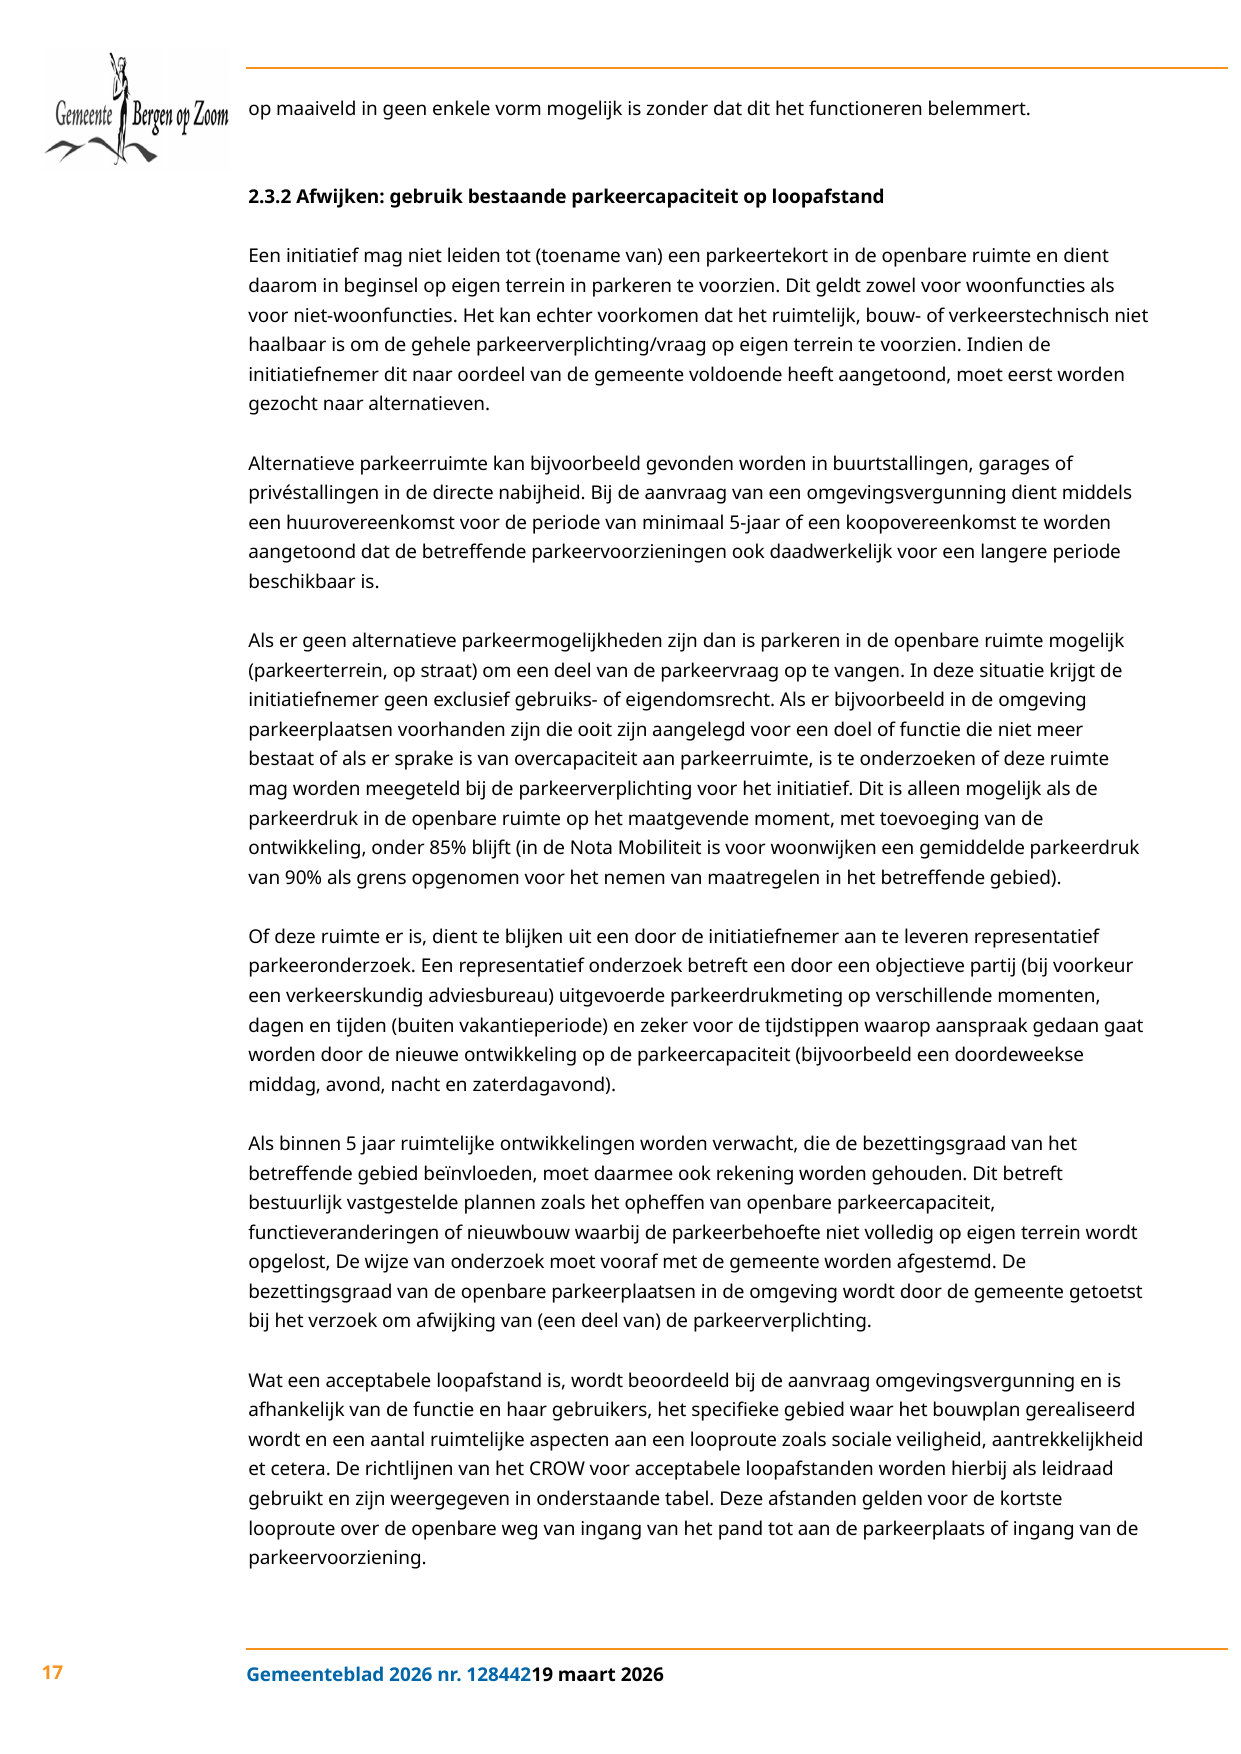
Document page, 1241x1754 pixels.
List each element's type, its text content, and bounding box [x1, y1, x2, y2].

text Als er geen alternatieve parkeermogelijkheden zijn dan is parkeren in de openbare ruimte mogelijk (parkeerterrein, op straat) om een deel van de parkeervraag op te vangen. In deze situatie krijgt de initiatiefnemer geen exclusief gebruiks- of eigendomsrecht. Als er bijvoorbeeld in de omgeving parkeerplaatsen voorhanden zijn die ooit zijn aangelegd voor een doel of functie die niet meer bestaat of als er sprake is van overcapaciteit aan parkeerruimte, is te onderzoeken of deze ruimte mag worden meegeteld bij de parkeerverplichting voor het initiatief. Dit is alleen mogelijk als de parkeerdruk in de openbare ruimte op het maatgevende moment, met toevoeging van de ontwikkeling, onder 85% blijft (in de Nota Mobiliteit is voor woonwijken een gemiddelde parkeerdruk van 90% als grens opgenomen voor het nemen van maatregelen in het betreffende gebied). [248, 627, 1152, 890]
text op maaiveld in geen enkele vorm mogelijk is zonder dat dit het functioneren belemmert. [248, 95, 1152, 121]
text 2.3.2 Afwijken: gebruik bestaande parkeercapaciteit op loopafstand [248, 183, 1152, 209]
text Een initiatief mag niet leiden tot (toename van) een parkeertekort in de openbare ruimte en dient daarom in beginsel op eigen terrein in parkeren te voorzien. Dit geldt zowel voor woonfuncties als voor niet-woonfuncties. Het kan echter voorkomen dat het ruimtelijk, bouw- of verkeerstechnisch niet haalbaar is om de gehele parkeerverplichting/vraag op eigen terrein te voorzien. Indien de initiatiefnemer dit naar oordeel van de gemeente voldoende heeft aangetoond, moet eerst worden gezocht naar alternatieven. [248, 243, 1152, 416]
picture [41, 47, 231, 172]
text Alternatieve parkeerruimte kan bijvoorbeeld gevonden worden in buurtstallingen, garages of privéstallingen in de directe nabijheid. Bij de aanvraag van een omgevingsvergunning dient middels een huurovereenkomst voor de periode van minimaal 5-jaar of een koopovereenkomst te worden aangetoond dat de betreffende parkeervoorzieningen ook daadwerkelijk voor een langere periode beschikbaar is. [248, 450, 1152, 594]
text Of deze ruimte er is, dient te blijken uit een door de initiatiefnemer aan te leveren representatief parkeeronderzoek. Een representatief onderzoek betreft een door een objectieve partij (bij voorkeur een verkeerskundig adviesbureau) uitgevoerde parkeerdrukmeting op verschillende momenten, dagen en tijden (buiten vakantieperiode) en zeker voor de tijdstippen waarop aanspraak gedaan gaat worden door de nieuwe ontwikkeling op de parkeercapaciteit (bijvoorbeeld een doordeweekse middag, avond, nacht en zaterdagavond). [248, 923, 1152, 1097]
text Als binnen 5 jaar ruimtelijke ontwikkelingen worden verwacht, die de bezettingsgraad van het betreffende gebied beïnvloeden, moet daarmee ook rekening worden gehouden. Dit betreft bestuurlijk vastgestelde plannen zoals het opheffen van openbare parkeercapaciteit, functieveranderingen of nieuwbouw waarbij de parkeerbehoefte niet volledig op eigen terrein wordt opgelost, De wijze van onderzoek moet vooraf met de gemeente worden afgestemd. De bezettingsgraad van de openbare parkeerplaatsen in de omgeving wordt door de gemeente getoetst bij het verzoek om afwijking van (een deel van) de parkeerverplichting. [248, 1130, 1152, 1333]
text Wat een acceptabele loopafstand is, wordt beoordeeld bij de aanvraag omgevingsvergunning en is afhankelijk van de functie en haar gebruikers, het specifieke gebied waar het bouwplan gerealiseerd wordt en een aantal ruimtelijke aspecten aan een looproute zoals sociale veiligheid, aantrekkelijkheid et cetera. De richtlijnen van het CROW voor acceptabele loopafstanden worden hierbij als leidraad gebruikt en zijn weergegeven in onderstaande tabel. Deze afstanden gelden voor de kortste looproute over de openbare weg van ingang van het pand tot aan de parkeerplaats of ingang van de parkeervoorziening. [248, 1367, 1152, 1570]
